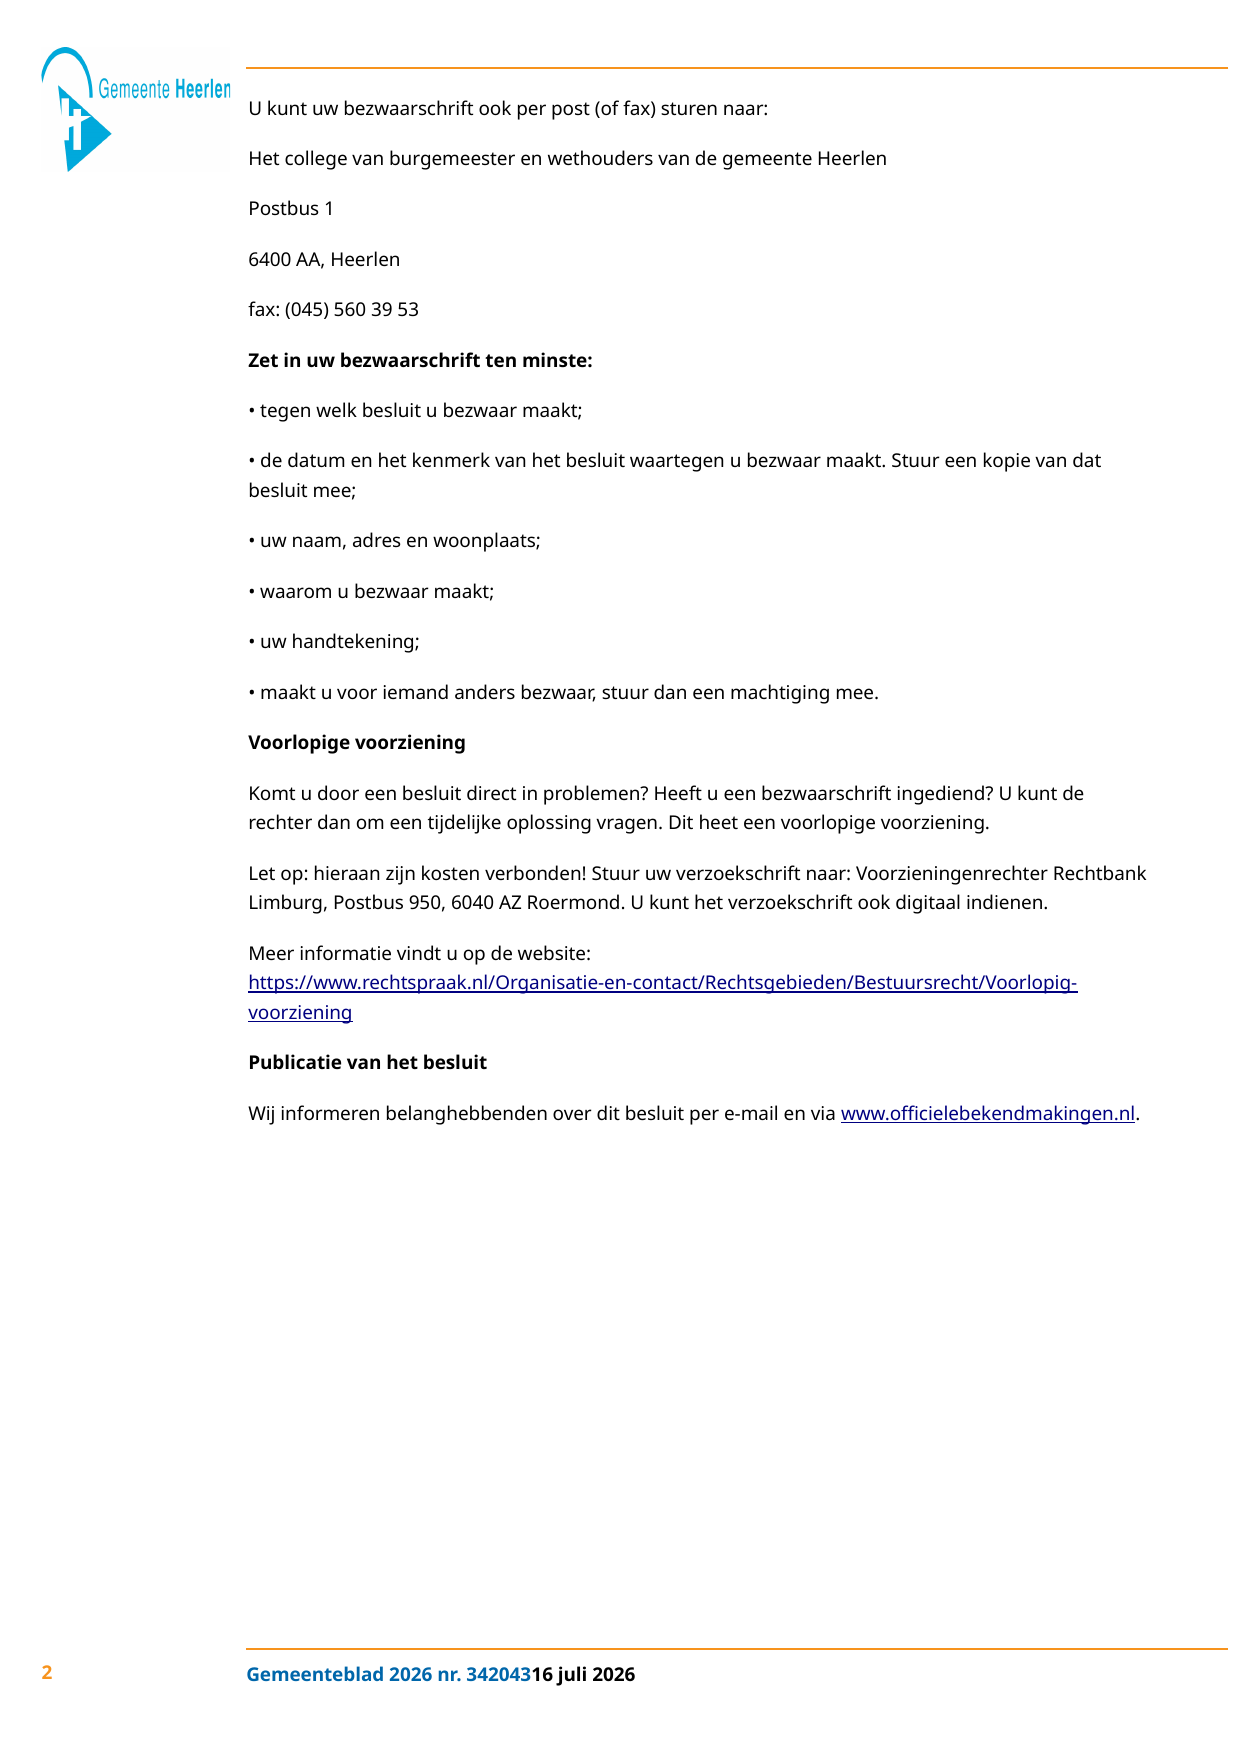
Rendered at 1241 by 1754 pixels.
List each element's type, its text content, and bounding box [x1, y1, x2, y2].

picture [41, 47, 59, 70]
text Publicatie van het besluit [248, 1049, 1152, 1075]
text 6400 AA, Heerlen [248, 246, 1152, 272]
text Voorlopige voorziening [248, 729, 1152, 755]
picture [41, 47, 231, 172]
text Postbus 1 [248, 196, 1152, 221]
text Wij informeren belanghebbenden over dit besluit per e-mail en via www.officielebekendmakingen.nl. [248, 1100, 1152, 1126]
text U kunt uw bezwaarschrift ook per post (of fax) sturen naar: [248, 95, 1152, 121]
text • tegen welk besluit u bezwaar maakt; [248, 397, 1152, 423]
text • waarom u bezwaar maakt; [248, 578, 1152, 604]
text • uw handtekening; [248, 628, 1152, 654]
text Zet in uw bezwaarschrift ten minste: [248, 347, 1152, 373]
text Komt u door een besluit direct in problemen? Heeft u een bezwaarschrift ingediend? U kunt de rechter dan om een tijdelijke oplossing vragen. Dit heet een voorlopige voorziening. [248, 780, 1152, 835]
text Let op: hieraan zijn kosten verbonden! Stuur uw verzoekschrift naar: Voorzieningenrechter Rechtbank Limburg, Postbus 950, 6040 AZ Roermond. U kunt het verzoekschrift ook digitaal indienen. [248, 860, 1152, 915]
text • de datum en het kenmerk van het besluit waartegen u bezwaar maakt. Stuur een kopie van dat besluit mee; [248, 448, 1152, 503]
text Meer informatie vindt u op de website: https://www.rechtspraak.nl/Organisatie-en-contact/Rechtsgebieden/Bestuursrecht/Voorlopig-voorziening [248, 940, 1152, 1025]
text fax: (045) 560 39 53 [248, 296, 1152, 322]
text • uw naam, adres en woonplaats; [248, 528, 1152, 553]
text • maakt u voor iemand anders bezwaar, stuur dan een machtiging mee. [248, 679, 1152, 705]
text Het college van burgemeester en wethouders van de gemeente Heerlen [248, 145, 1152, 171]
